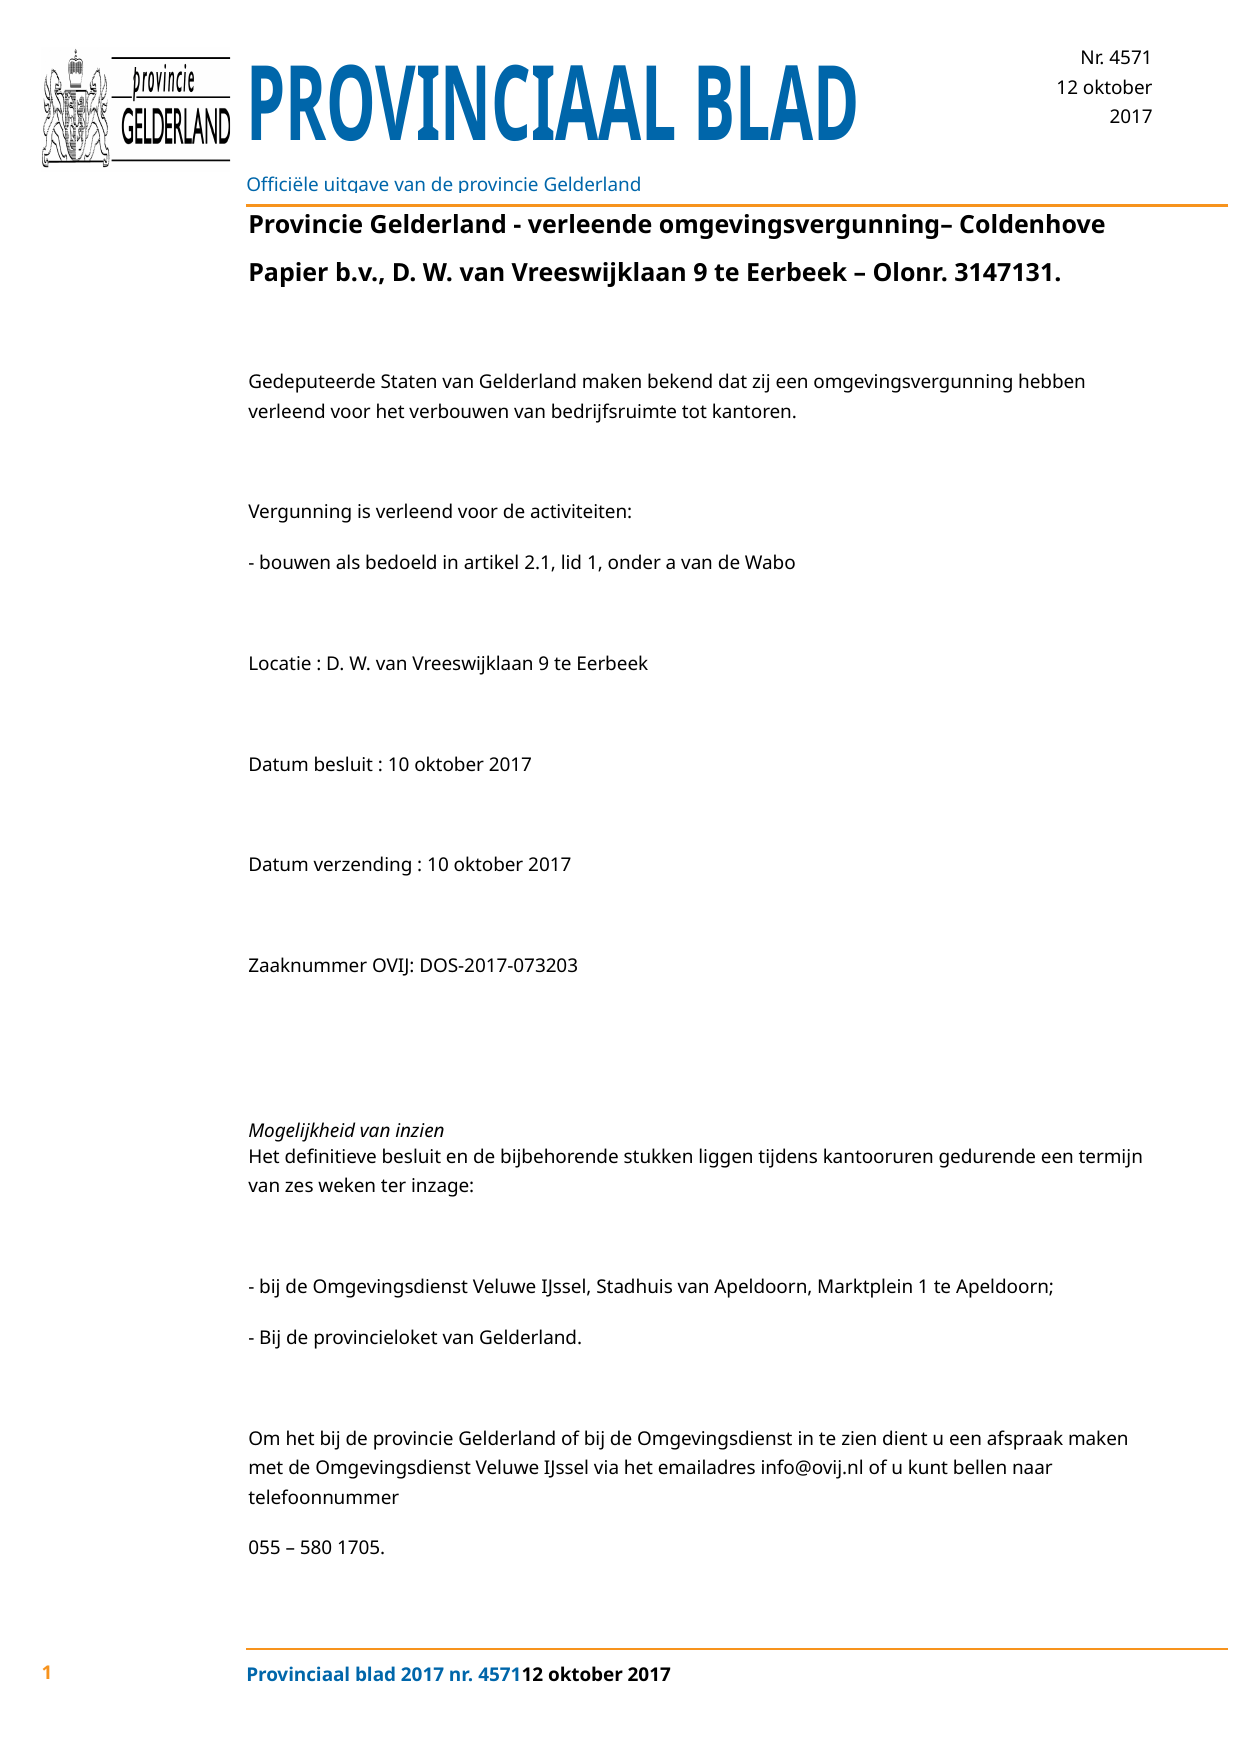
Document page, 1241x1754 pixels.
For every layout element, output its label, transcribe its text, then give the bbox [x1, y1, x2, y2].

text Om het bij de provincie Gelderland of bij de Omgevingsdienst in te zien dient u een afspraak maken met de Omgevingsdienst Veluwe IJssel via het emailadres info@ovij.nl of u kunt bellen naar telefoonnummer [248, 1425, 1152, 1509]
text Gedeputeerde Staten van Gelderland maken bekend dat zij een omgevingsvergunning hebben verleend voor het verbouwen van bedrijfsruimte tot kantoren. [248, 368, 1152, 424]
text Provincie Gelderland - verleende omgevingsvergunning– Coldenhove Papier b.v., D. W. van Vreeswijklaan 9 te Eerbeek – Olonr. 3147131. [248, 207, 1152, 288]
text - bouwen als bedoeld in artikel 2.1, lid 1, onder a van de Wabo [248, 549, 1152, 575]
text Vergunning is verleend voor de activiteiten: [248, 499, 1152, 524]
text 055 – 580 1705. [248, 1534, 1152, 1560]
text Locatie : D. W. van Vreeswijklaan 9 te Eerbeek [248, 650, 1152, 676]
picture [41, 47, 231, 172]
text - Bij de provincieloket van Gelderland. [248, 1324, 1152, 1349]
text Zaaknummer OVIJ: DOS-2017-073203 [248, 952, 1152, 978]
text - bij de Omgevingsdienst Veluwe IJssel, Stadhuis van Apeldoorn, Marktplein 1 te Apeldoorn; [248, 1273, 1152, 1299]
text Datum verzending : 10 oktober 2017 [248, 852, 1152, 877]
text Datum besluit : 10 oktober 2017 [248, 751, 1152, 777]
text Mogelijkheid van inzien [248, 1117, 1152, 1143]
text Het definitieve besluit en de bijbehorende stukken liggen tijdens kantooruren gedurende een termijn van zes weken ter inzage: [248, 1143, 1152, 1198]
